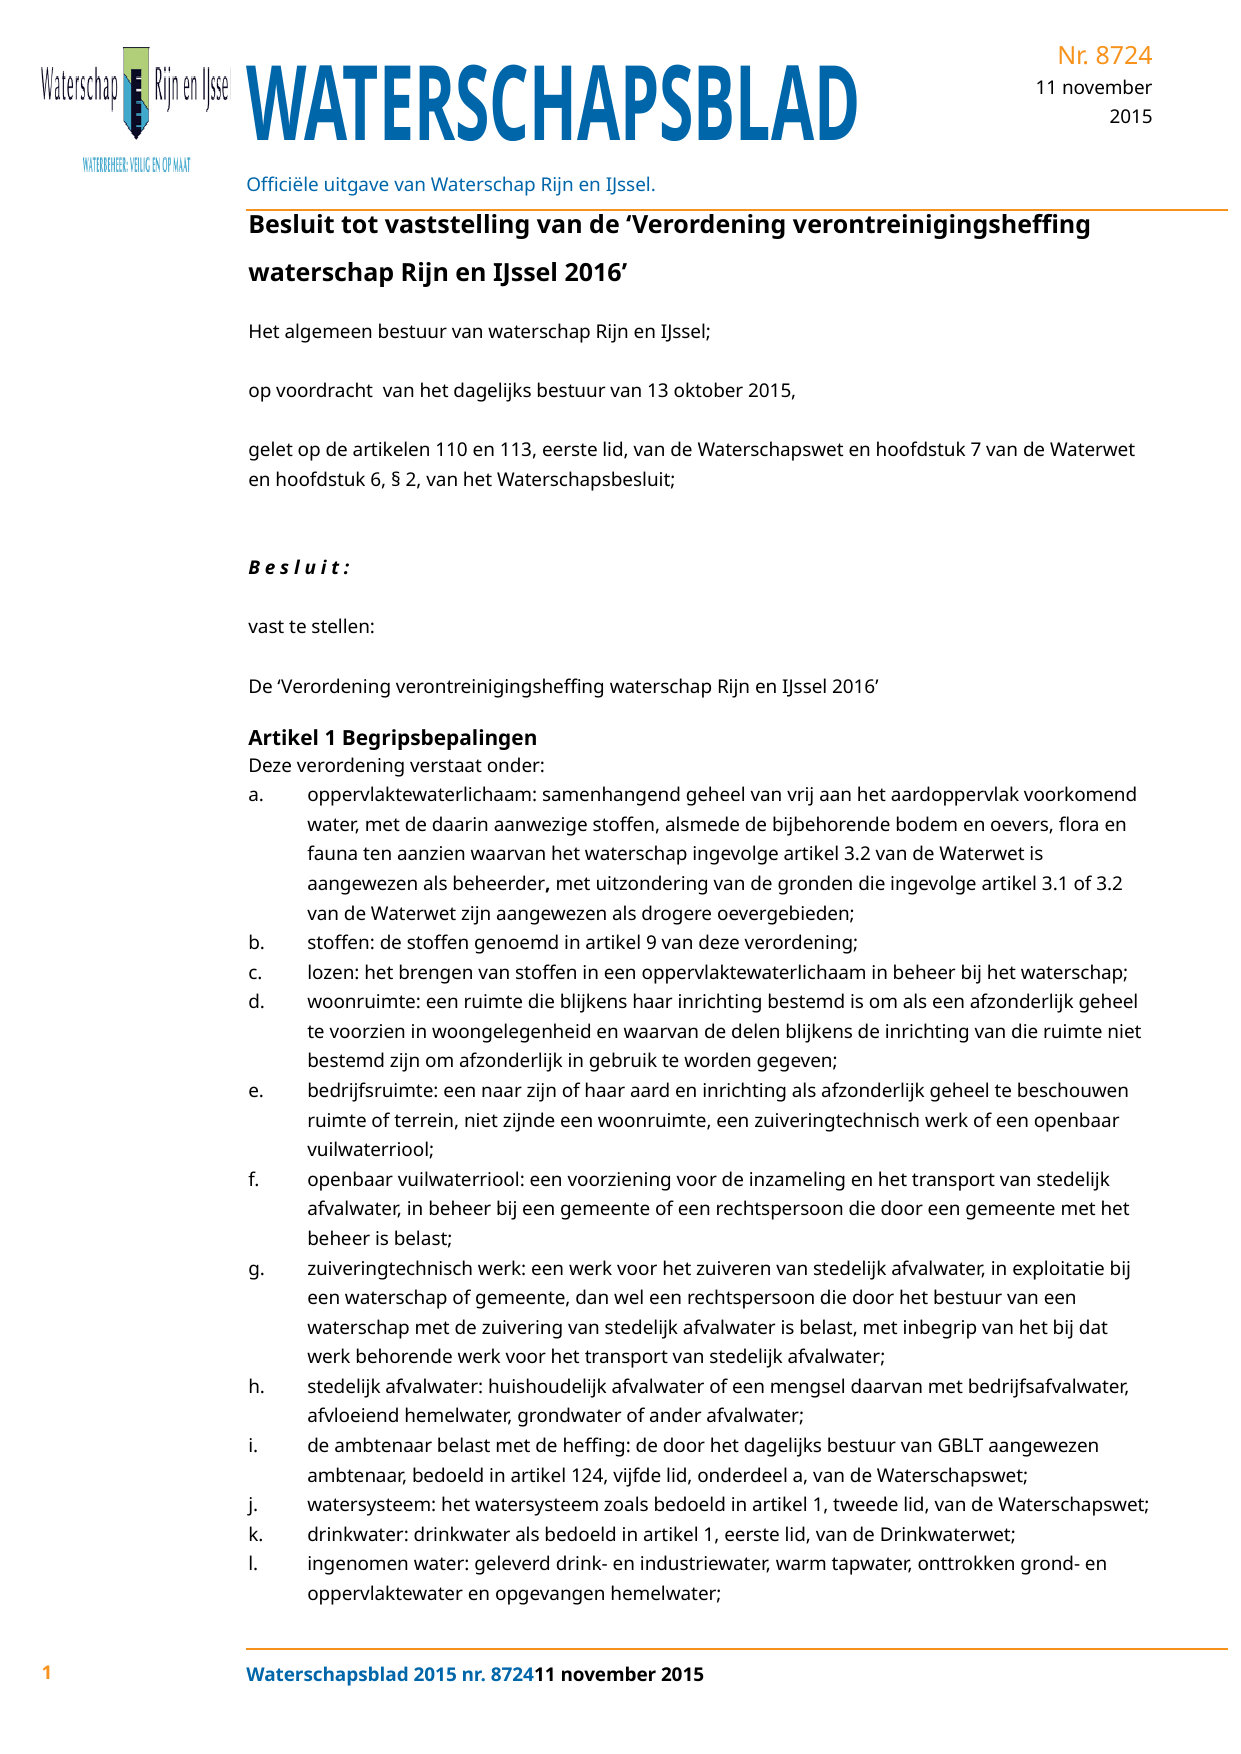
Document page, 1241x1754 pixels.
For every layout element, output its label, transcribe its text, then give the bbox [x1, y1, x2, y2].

text gelet op de artikelen 110 en 113, eerste lid, van de Waterschapswet en hoofdstuk 7 van de Waterwet en hoofdstuk 6, § 2, van het Waterschapsbesluit; [248, 436, 1152, 492]
list stedelijk afvalwater: huishoudelijk afvalwater of een mengsel daarvan met bedrijfsafvalwater, afvloeiend hemelwater, grondwater of ander afvalwater; [248, 1373, 1152, 1428]
text op voordracht van het dagelijks bestuur van 13 oktober 2015, [248, 377, 1152, 403]
picture [41, 47, 231, 172]
text B e s l u i t : [248, 554, 1152, 580]
list ingenomen water: geleverd drink- en industriewater, warm tapwater, onttrokken grond- en oppervlaktewater en opgevangen hemelwater; [248, 1551, 1152, 1606]
text De ‘Verordening verontreinigingsheffing waterschap Rijn en IJssel 2016’ [248, 673, 1152, 699]
text Besluit tot vaststelling van de ‘Verordening verontreinigingsheffing waterschap Rijn en IJssel 2016’ [248, 211, 1152, 288]
list woonruimte: een ruimte die blijkens haar inrichting bestemd is om als een afzonderlijk geheel te voorzien in woongelegenheid en waarvan de delen blijkens de inrichting van die ruimte niet bestemd zijn om afzonderlijk in gebruik te worden gegeven; [248, 988, 1152, 1073]
list oppervlaktewaterlichaam: samenhangend geheel van vrij aan het aardoppervlak voorkomend water, met de daarin aanwezige stoffen, alsmede de bijbehorende bodem en oevers, flora en fauna ten aanzien waarvan het waterschap ingevolge artikel 3.2 van de Waterwet is aangewezen als beheerder, met uitzondering van de gronden die ingevolge artikel 3.1 of 3.2 van de Waterwet zijn aangewezen als drogere oevergebieden; [248, 781, 1152, 925]
list stoffen: de stoffen genoemd in artikel 9 van deze verordening; [248, 929, 1152, 955]
list zuiveringtechnisch werk: een werk voor het zuiveren van stedelijk afvalwater, in exploitatie bij een waterschap of gemeente, dan wel een rechtspersoon die door het bestuur van een waterschap met de zuivering van stedelijk afvalwater is belast, met inbegrip van het bij dat werk behorende werk voor het transport van stedelijk afvalwater; [248, 1255, 1152, 1369]
text vast te stellen: [248, 614, 1152, 639]
list openbaar vuilwaterriool: een voorziening voor de inzameling en het transport van stedelijk afvalwater, in beheer bij een gemeente of een rechtspersoon die door een gemeente met het beheer is belast; [248, 1166, 1152, 1251]
text Artikel 1 Begripsbepalingen [248, 723, 1152, 752]
list watersysteem: het watersysteem zoals bedoeld in artikel 1, tweede lid, van de Waterschapswet; [248, 1491, 1152, 1517]
list drinkwater: drinkwater als bedoeld in artikel 1, eerste lid, van de Drinkwaterwet; [248, 1521, 1152, 1547]
list de ambtenaar belast met de heffing: de door het dagelijks bestuur van GBLT aangewezen ambtenaar, bedoeld in artikel 124, vijfde lid, onderdeel a, van de Waterschapswet; [248, 1432, 1152, 1487]
text Het algemeen bestuur van waterschap Rijn en IJssel; [248, 318, 1152, 344]
list bedrijfsruimte: een naar zijn of haar aard en inrichting als afzonderlijk geheel te beschouwen ruimte of terrein, niet zijnde een woonruimte, een zuiveringtechnisch werk of een openbaar vuilwaterriool; [248, 1077, 1152, 1162]
list lozen: het brengen van stoffen in een oppervlaktewaterlichaam in beheer bij het waterschap; [248, 959, 1152, 984]
text Deze verordening verstaat onder: [248, 752, 1152, 777]
